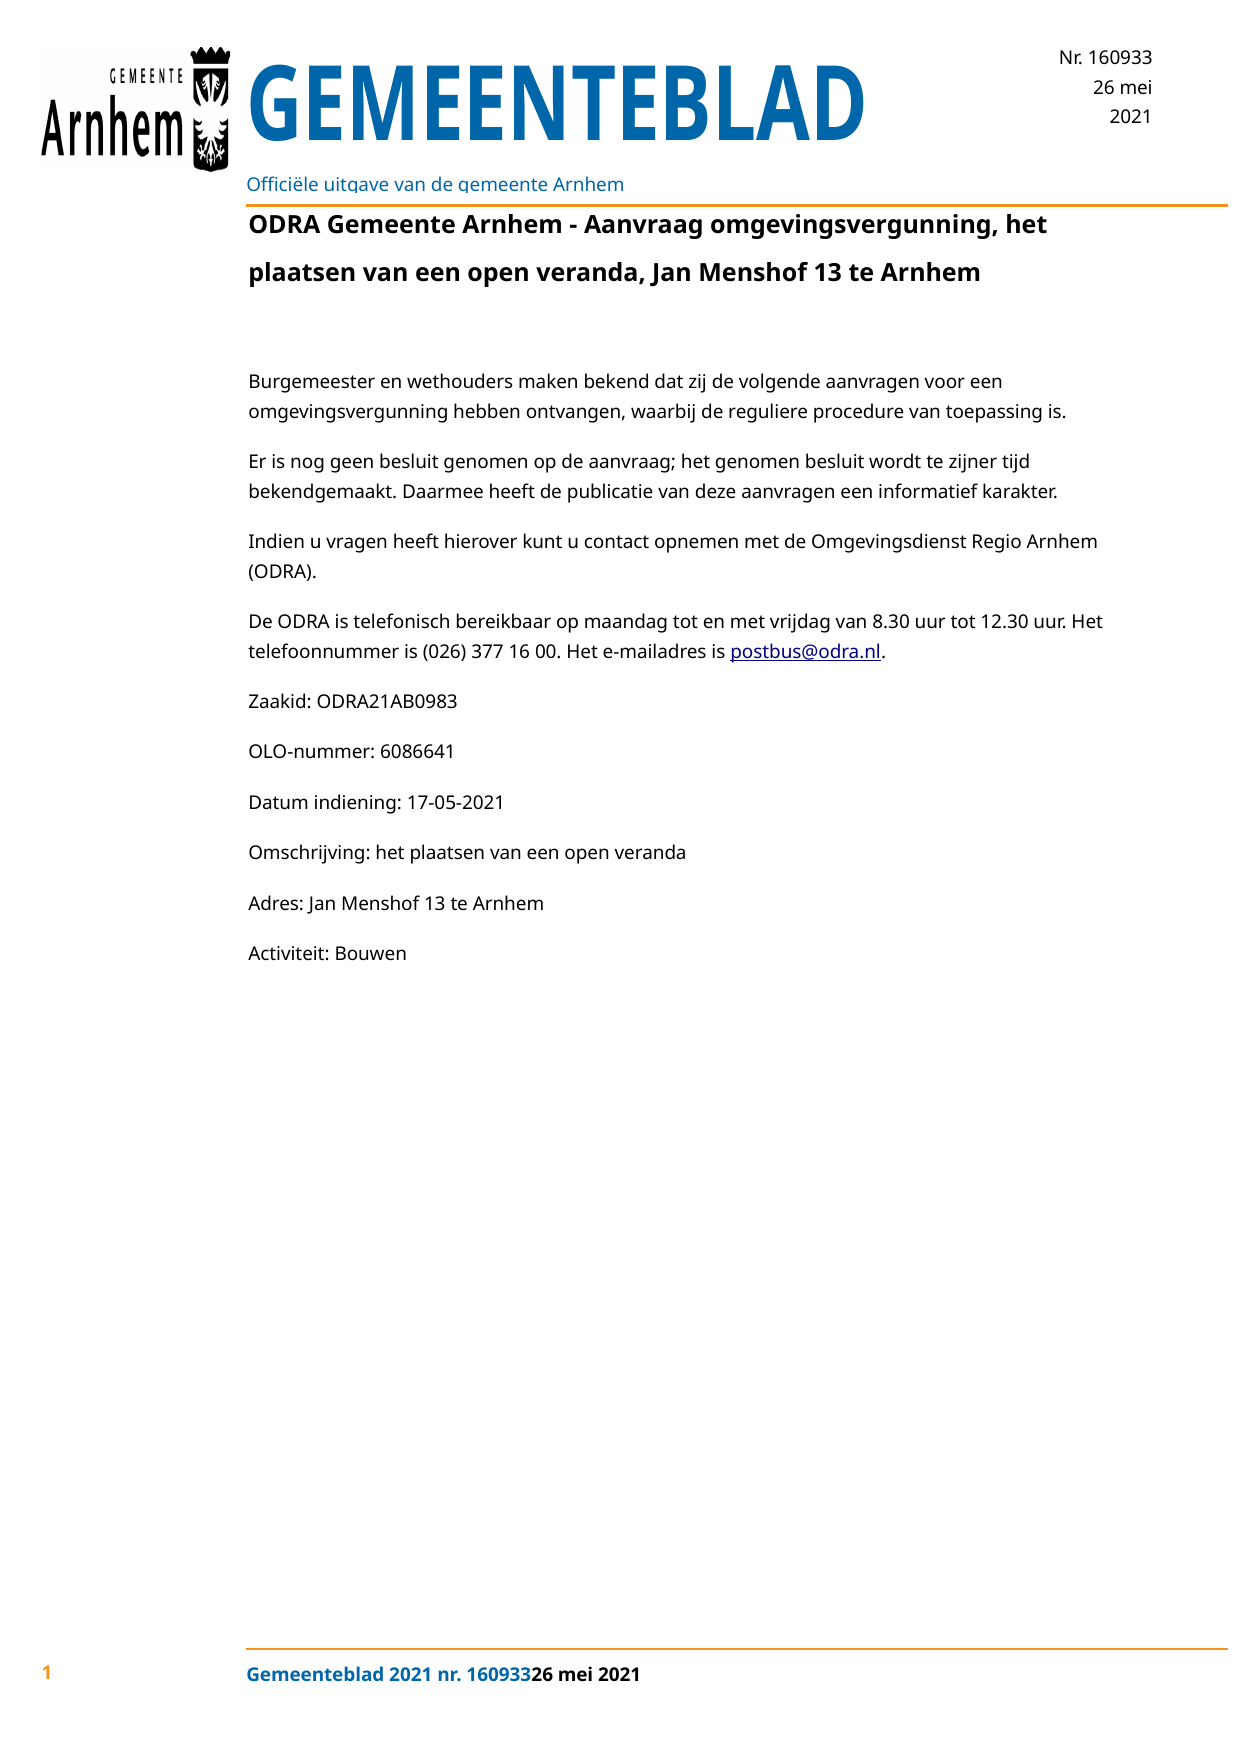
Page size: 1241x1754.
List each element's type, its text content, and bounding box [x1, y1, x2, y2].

picture [41, 47, 231, 172]
text Datum indiening: 17-05-2021 [248, 789, 1152, 815]
text Er is nog geen besluit genomen op de aanvraag; het genomen besluit wordt te zijner tijd bekendgemaakt. Daarmee heeft de publicatie van deze aanvragen een informatief karakter. [248, 448, 1152, 504]
text OLO-nummer: 6086641 [248, 739, 1152, 764]
text ODRA Gemeente Arnhem - Aanvraag omgevingsvergunning, het plaatsen van een open veranda, Jan Menshof 13 te Arnhem [248, 207, 1152, 288]
text Activiteit: Bouwen [248, 940, 1152, 966]
text Zaakid: ODRA21AB0983 [248, 688, 1152, 714]
text Burgemeester en wethouders maken bekend dat zij de volgende aanvragen voor een omgevingsvergunning hebben ontvangen, waarbij de reguliere procedure van toepassing is. [248, 368, 1152, 424]
text Indien u vragen heeft hierover kunt u contact opnemen met de Omgevingsdienst Regio Arnhem (ODRA). [248, 528, 1152, 584]
text Adres: Jan Menshof 13 te Arnhem [248, 890, 1152, 916]
text De ODRA is telefonisch bereikbaar op maandag tot en met vrijdag van 8.30 uur tot 12.30 uur. Het telefoonnummer is (026) 377 16 00. Het e-mailadres is postbus@odra.nl. [248, 608, 1152, 664]
text Omschrijving: het plaatsen van een open veranda [248, 839, 1152, 865]
